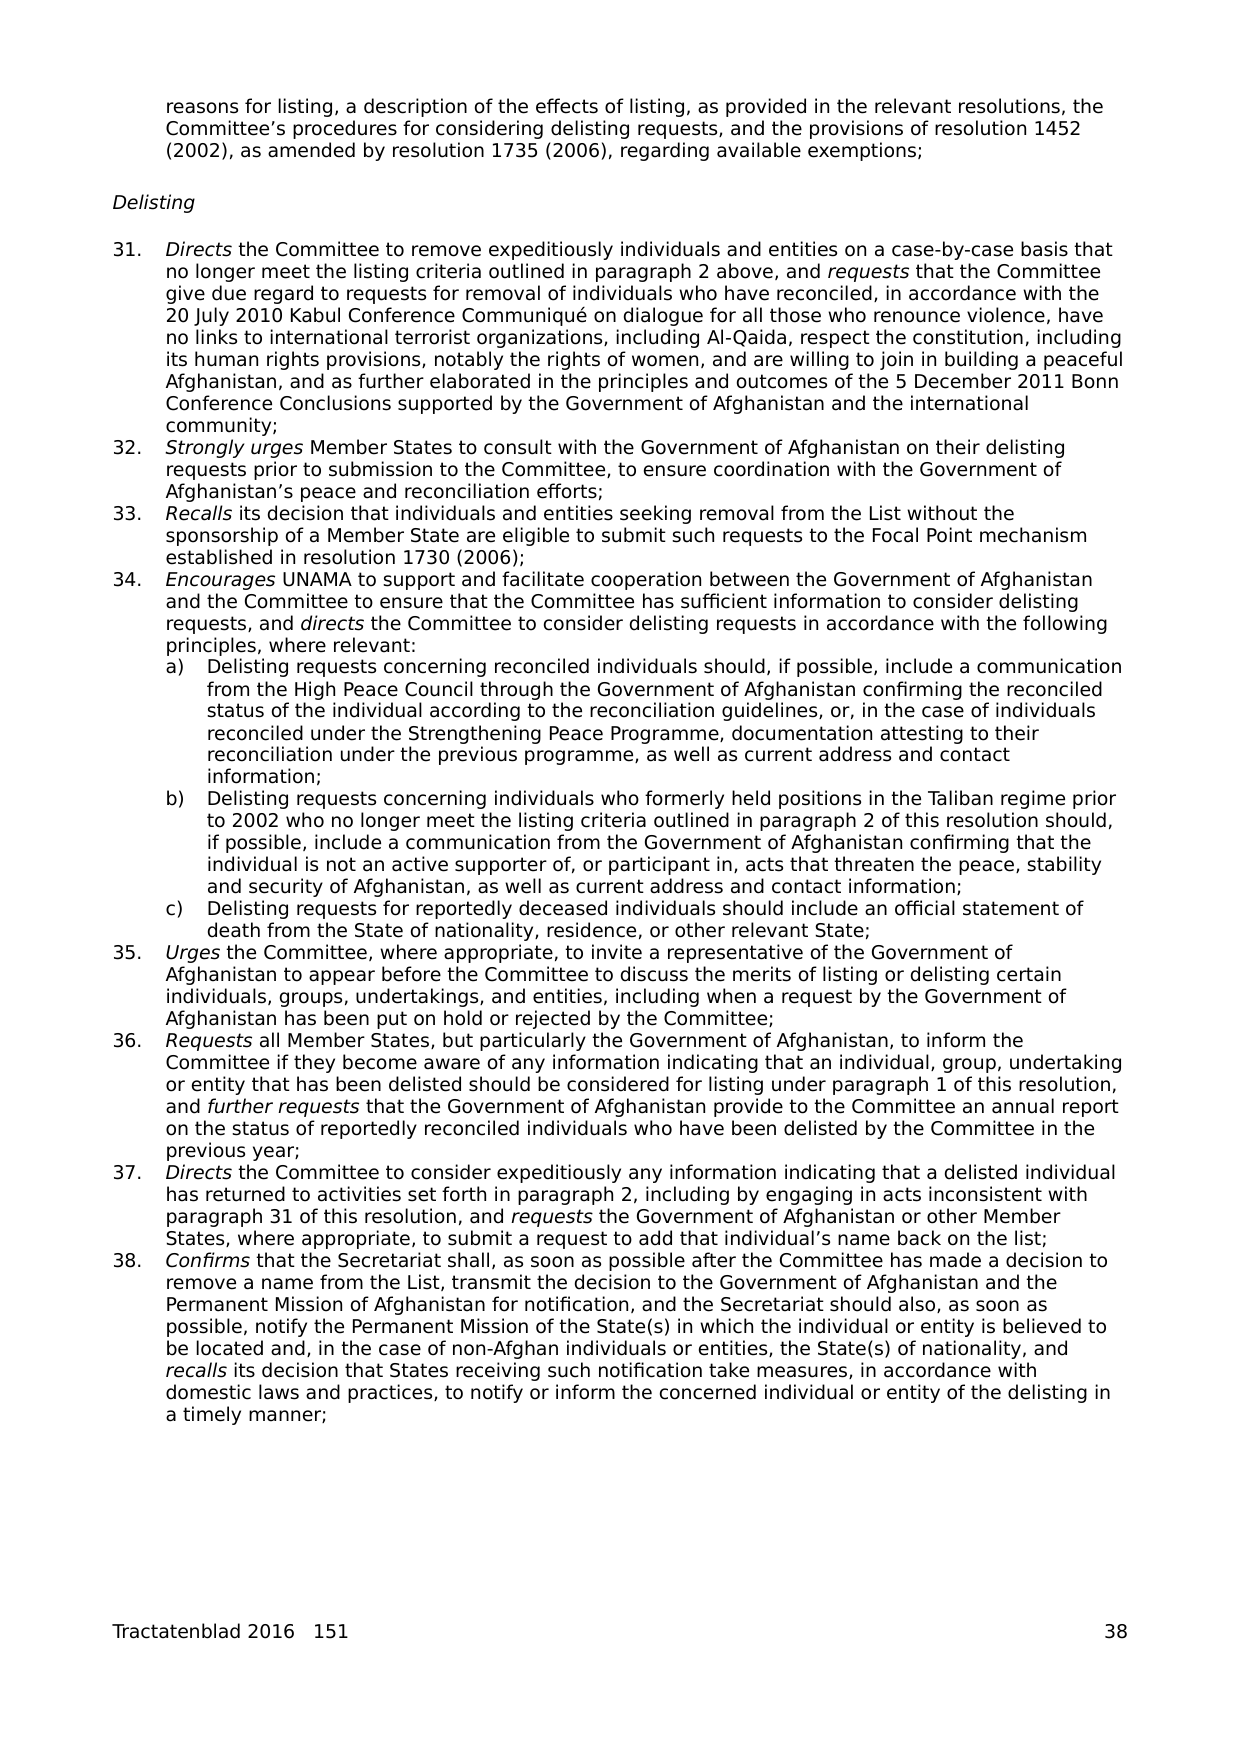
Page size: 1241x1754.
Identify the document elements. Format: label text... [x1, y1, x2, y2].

text 34. Encourages UNAMA to support and facilitate cooperation between the Government of Afghanistan and the Committee to ensure that the Committee has sufficient information to consider delisting requests, and directs the Committee to consider delisting requests in accordance with the following principles, where relevant: [112, 568, 1128, 656]
text 35. Urges the Committee, where appropriate, to invite a representative of the Government of Afghanistan to appear before the Committee to discuss the merits of listing or delisting certain individuals, groups, undertakings, and entities, including when a request by the Government of Afghanistan has been put on hold or rejected by the Committee; [112, 942, 1128, 1030]
text 31. Directs the Committee to remove expeditiously individuals and entities on a case-by-case basis that no longer meet the listing criteria outlined in paragraph 2 above, and requests that the Committee give due regard to requests for removal of individuals who have reconciled, in accordance with the 20 July 2010 Kabul Conference Communiqué on dialogue for all those who renounce violence, have no links to international terrorist organizations, including Al-Qaida, respect the constitution, including its human rights provisions, notably the rights of women, and are willing to join in building a peaceful Afghanistan, and as further elaborated in the principles and outcomes of the 5 December 2011 Bonn Conference Conclusions supported by the Government of Afghanistan and the international community; [112, 239, 1128, 437]
subtitle Delisting [112, 192, 1128, 214]
text 37. Directs the Committee to consider expeditiously any information indicating that a delisted individual has returned to activities set forth in paragraph 2, including by engaging in acts inconsistent with paragraph 31 of this resolution, and requests the Government of Afghanistan or other Member States, where appropriate, to submit a request to add that individual’s name back on the list; [112, 1162, 1128, 1250]
text reasons for listing, a description of the effects of listing, as provided in the relevant resolutions, the Committee’s procedures for considering delisting requests, and the provisions of resolution 1452 (2002), as amended by resolution 1735 (2006), regarding available exemptions; [112, 96, 1128, 162]
text 32. Strongly urges Member States to consult with the Government of Afghanistan on their delisting requests prior to submission to the Committee, to ensure coordination with the Government of Afghanistan’s peace and reconciliation efforts; [112, 437, 1128, 503]
text 38. Confirms that the Secretariat shall, as soon as possible after the Committee has made a decision to remove a name from the List, transmit the decision to the Government of Afghanistan and the Permanent Mission of Afghanistan for notification, and the Secretariat should also, as soon as possible, notify the Permanent Mission of the State(s) in which the individual or entity is believed to be located and, in the case of non-Afghan individuals or entities, the State(s) of nationality, and recalls its decision that States receiving such notification take measures, in accordance with domestic laws and practices, to notify or inform the concerned individual or entity of the delisting in a timely manner; [112, 1250, 1128, 1426]
text 36. Requests all Member States, but particularly the Government of Afghanistan, to inform the Committee if they become aware of any information indicating that an individual, group, undertaking or entity that has been delisted should be considered for listing under paragraph 1 of this resolution, and further requests that the Government of Afghanistan provide to the Committee an annual report on the status of reportedly reconciled individuals who have been delisted by the Committee in the previous year; [112, 1030, 1128, 1162]
text c) Delisting requests for reportedly deceased individuals should include an official statement of death from the State of nationality, residence, or other relevant State; [165, 898, 1128, 942]
text a) Delisting requests concerning reconciled individuals should, if possible, include a communication from the High Peace Council through the Government of Afghanistan confirming the reconciled status of the individual according to the reconciliation guidelines, or, in the case of individuals reconciled under the Strengthening Peace Programme, documentation attesting to their reconciliation under the previous programme, as well as current address and contact information; [165, 656, 1128, 788]
text b) Delisting requests concerning individuals who formerly held positions in the Taliban regime prior to 2002 who no longer meet the listing criteria outlined in paragraph 2 of this resolution should, if possible, include a communication from the Government of Afghanistan confirming that the individual is not an active supporter of, or participant in, acts that threaten the peace, stability and security of Afghanistan, as well as current address and contact information; [165, 788, 1128, 898]
text 33. Recalls its decision that individuals and entities seeking removal from the List without the sponsorship of a Member State are eligible to submit such requests to the Focal Point mechanism established in resolution 1730 (2006); [112, 503, 1128, 568]
